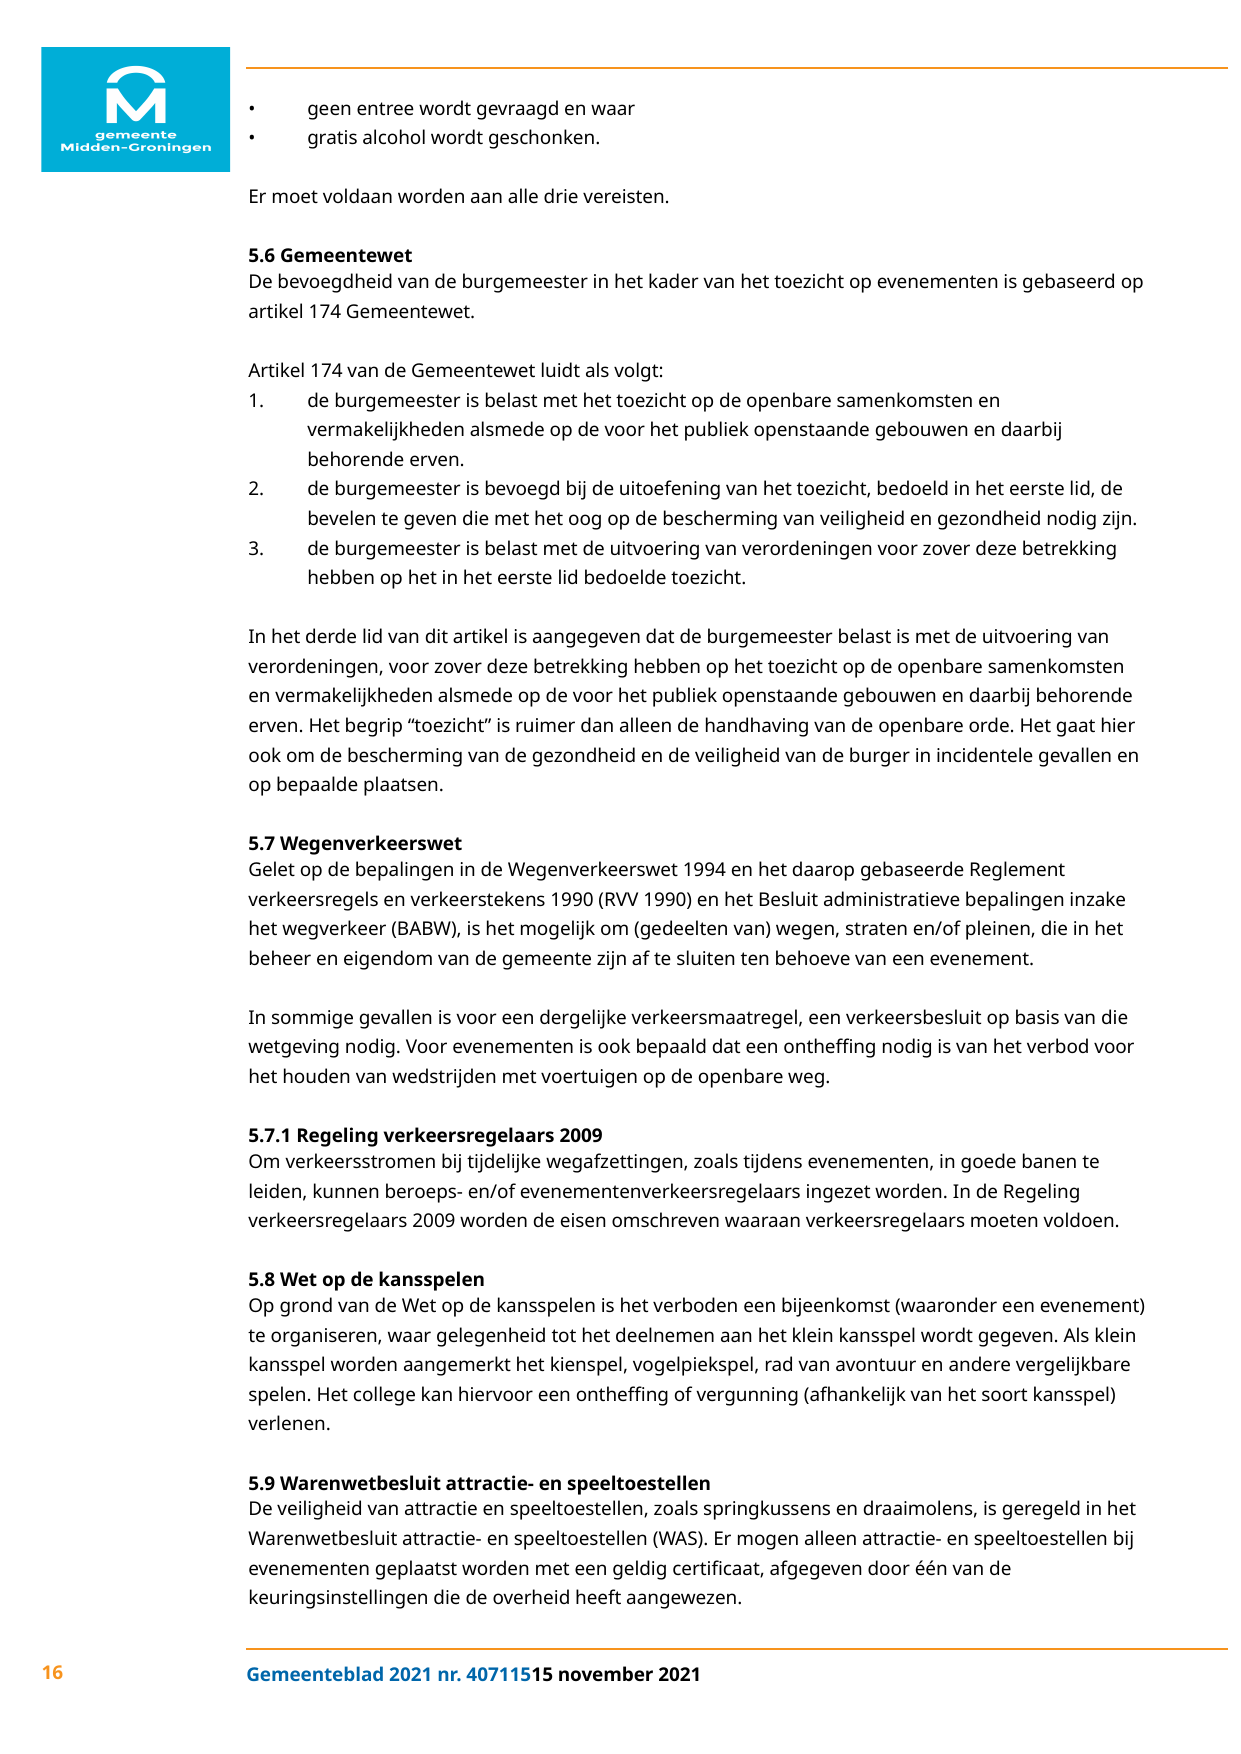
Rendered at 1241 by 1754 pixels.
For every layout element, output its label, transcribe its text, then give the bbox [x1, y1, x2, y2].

text Er moet voldaan worden aan alle drie vereisten. [248, 183, 1152, 209]
list de burgemeester is belast met de uitvoering van verordeningen voor zover deze betrekking hebben op het in het eerste lid bedoelde toezicht. [248, 535, 1152, 590]
text Op grond van de Wet op de kansspelen is het verboden een bijeenkomst (waaronder een evenement) te organiseren, waar gelegenheid tot het deelnemen aan het klein kansspel wordt gegeven. Als klein kansspel worden aangemerkt het kienspel, vogelpiekspel, rad van avontuur en andere vergelijkbare spelen. Het college kan hiervoor een ontheffing of vergunning (afhankelijk van het soort kansspel) verlenen. [248, 1292, 1152, 1436]
text Artikel 174 van de Gemeentewet luidt als volgt: [248, 357, 1152, 383]
list geen entree wordt gevraagd en waar [248, 95, 1152, 121]
text In het derde lid van dit artikel is aangegeven dat de burgemeester belast is met de uitvoering van verordeningen, voor zover deze betrekking hebben op het toezicht op de openbare samenkomsten en vermakelijkheden alsmede op de voor het publiek openstaande gebouwen en daarbij behorende erven. Het begrip “toezicht” is ruimer dan alleen de handhaving van de openbare orde. Het gaat hier ook om de bescherming van de gezondheid en de veiligheid van de burger in incidentele gevallen en op bepaalde plaatsen. [248, 623, 1152, 797]
text Gelet op de bepalingen in de Wegenverkeerswet 1994 en het daarop gebaseerde Reglement verkeersregels en verkeerstekens 1990 (RVV 1990) en het Besluit administratieve bepalingen inzake het wegverkeer (BABW), is het mogelijk om (gedeelten van) wegen, straten en/of pleinen, die in het beheer en eigendom van de gemeente zijn af te sluiten ten behoeve van een evenement. [248, 856, 1152, 971]
text 5.9 Warenwetbesluit attractie- en speeltoestellen [248, 1470, 1152, 1496]
picture [107, 89, 165, 122]
text 5.6 Gemeentewet [248, 243, 1152, 268]
picture [184, 146, 190, 153]
list gratis alcohol wordt geschonken. [248, 124, 1152, 150]
text Om verkeersstromen bij tijdelijke wegafzettingen, zoals tijdens evenementen, in goede banen te leiden, kunnen beroeps- en/of evenementenverkeersregelaars ingezet worden. In de Regeling verkeersregelaars 2009 worden de eisen omschreven waaraan verkeersregelaars moeten voldoen. [248, 1148, 1152, 1233]
text 5.8 Wet op de kansspelen [248, 1267, 1152, 1292]
list de burgemeester is belast met het toezicht op de openbare samenkomsten en vermakelijkheden alsmede op de voor het publiek openstaande gebouwen en daarbij behorende erven. [248, 387, 1152, 472]
text De veiligheid van attractie en speeltoestellen, zoals springkussens en draaimolens, is geregeld in het Warenwetbesluit attractie- en speeltoestellen (WAS). Er mogen alleen attractie- en speeltoestellen bij evenementen geplaatst worden met een geldig certificaat, afgegeven door één van de keuringsinstellingen die de overheid heeft aangewezen. [248, 1496, 1152, 1610]
text 5.7 Wegenverkeerswet [248, 831, 1152, 856]
text De bevoegdheid van de burgemeester in het kader van het toezicht op evenementen is gebaseerd op artikel 174 Gemeentewet. [248, 268, 1152, 324]
text In sommige gevallen is voor een dergelijke verkeersmaatregel, een verkeersbesluit op basis van die wetgeving nodig. Voor evenementen is ook bepaald dat een ontheffing nodig is van het verbod voor het houden van wedstrijden met voertuigen op de openbare weg. [248, 1004, 1152, 1089]
list de burgemeester is bevoegd bij de uitoefening van het toezicht, bedoeld in het eerste lid, de bevelen te geven die met het oog op de bescherming van veiligheid en gezondheid nodig zijn. [248, 476, 1152, 531]
text 5.7.1 Regeling verkeersregelaars 2009 [248, 1122, 1152, 1148]
picture [108, 66, 164, 82]
